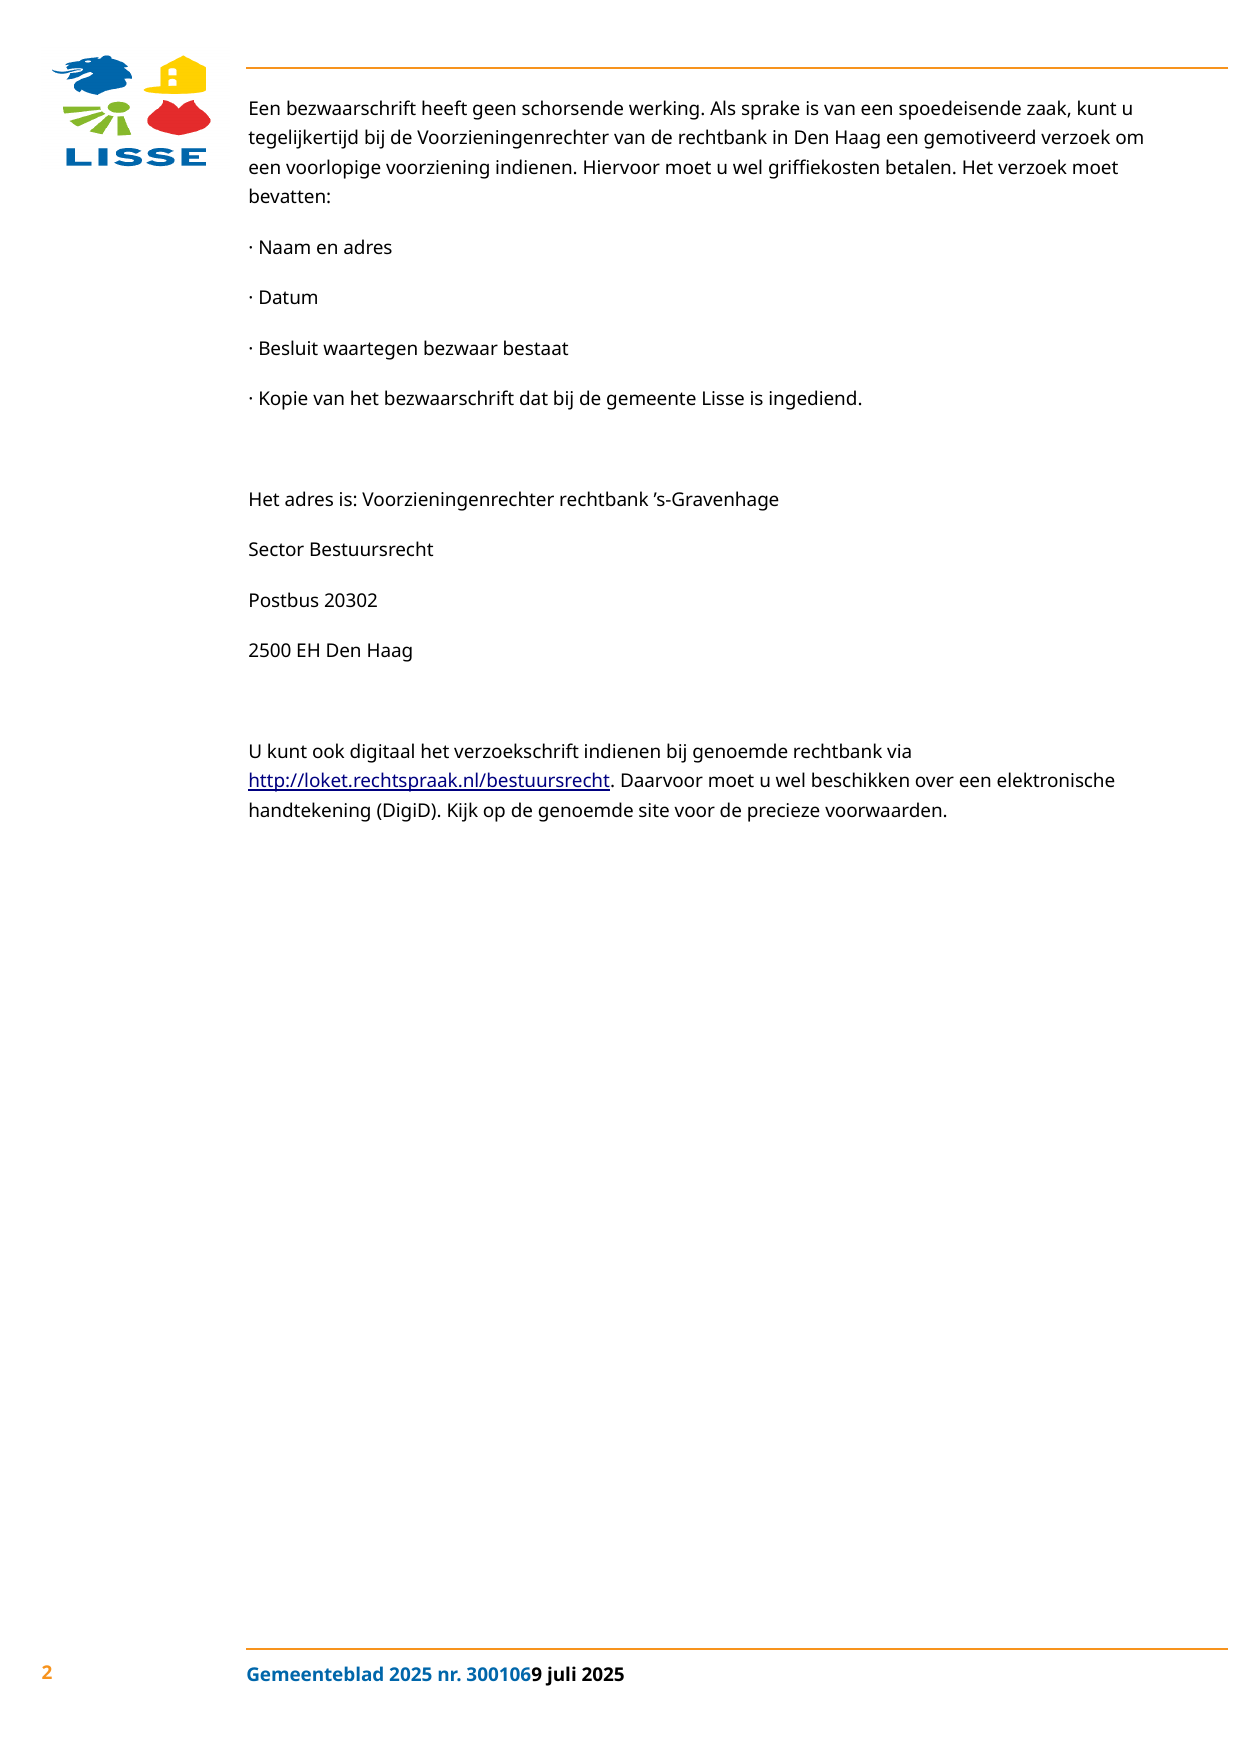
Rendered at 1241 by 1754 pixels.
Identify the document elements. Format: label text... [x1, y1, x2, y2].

text Postbus 20302 [248, 587, 1152, 613]
picture [41, 47, 231, 172]
text · Besluit waartegen bezwaar bestaat [248, 335, 1152, 361]
text U kunt ook digitaal het verzoekschrift indienen bij genoemde rechtbank via http://loket.rechtspraak.nl/bestuursrecht. Daarvoor moet u wel beschikken over een elektronische handtekening (DigiD). Kijk op de genoemde site voor de precieze voorwaarden. [248, 738, 1152, 823]
text Een bezwaarschrift heeft geen schorsende werking. Als sprake is van een spoedeisende zaak, kunt u tegelijkertijd bij de Voorzieningenrechter van de rechtbank in Den Haag een gemotiveerd verzoek om een voorlopige voorziening indienen. Hiervoor moet u wel griffiekosten betalen. Het verzoek moet bevatten: [248, 95, 1152, 209]
text · Datum [248, 284, 1152, 310]
text Het adres is: Voorzieningenrechter rechtbank ’s-Gravenhage [248, 486, 1152, 512]
text Sector Bestuursrecht [248, 536, 1152, 562]
text · Naam en adres [248, 234, 1152, 260]
text · Kopie van het bezwaarschrift dat bij de gemeente Lisse is ingediend. [248, 385, 1152, 411]
text 2500 EH Den Haag [248, 637, 1152, 663]
